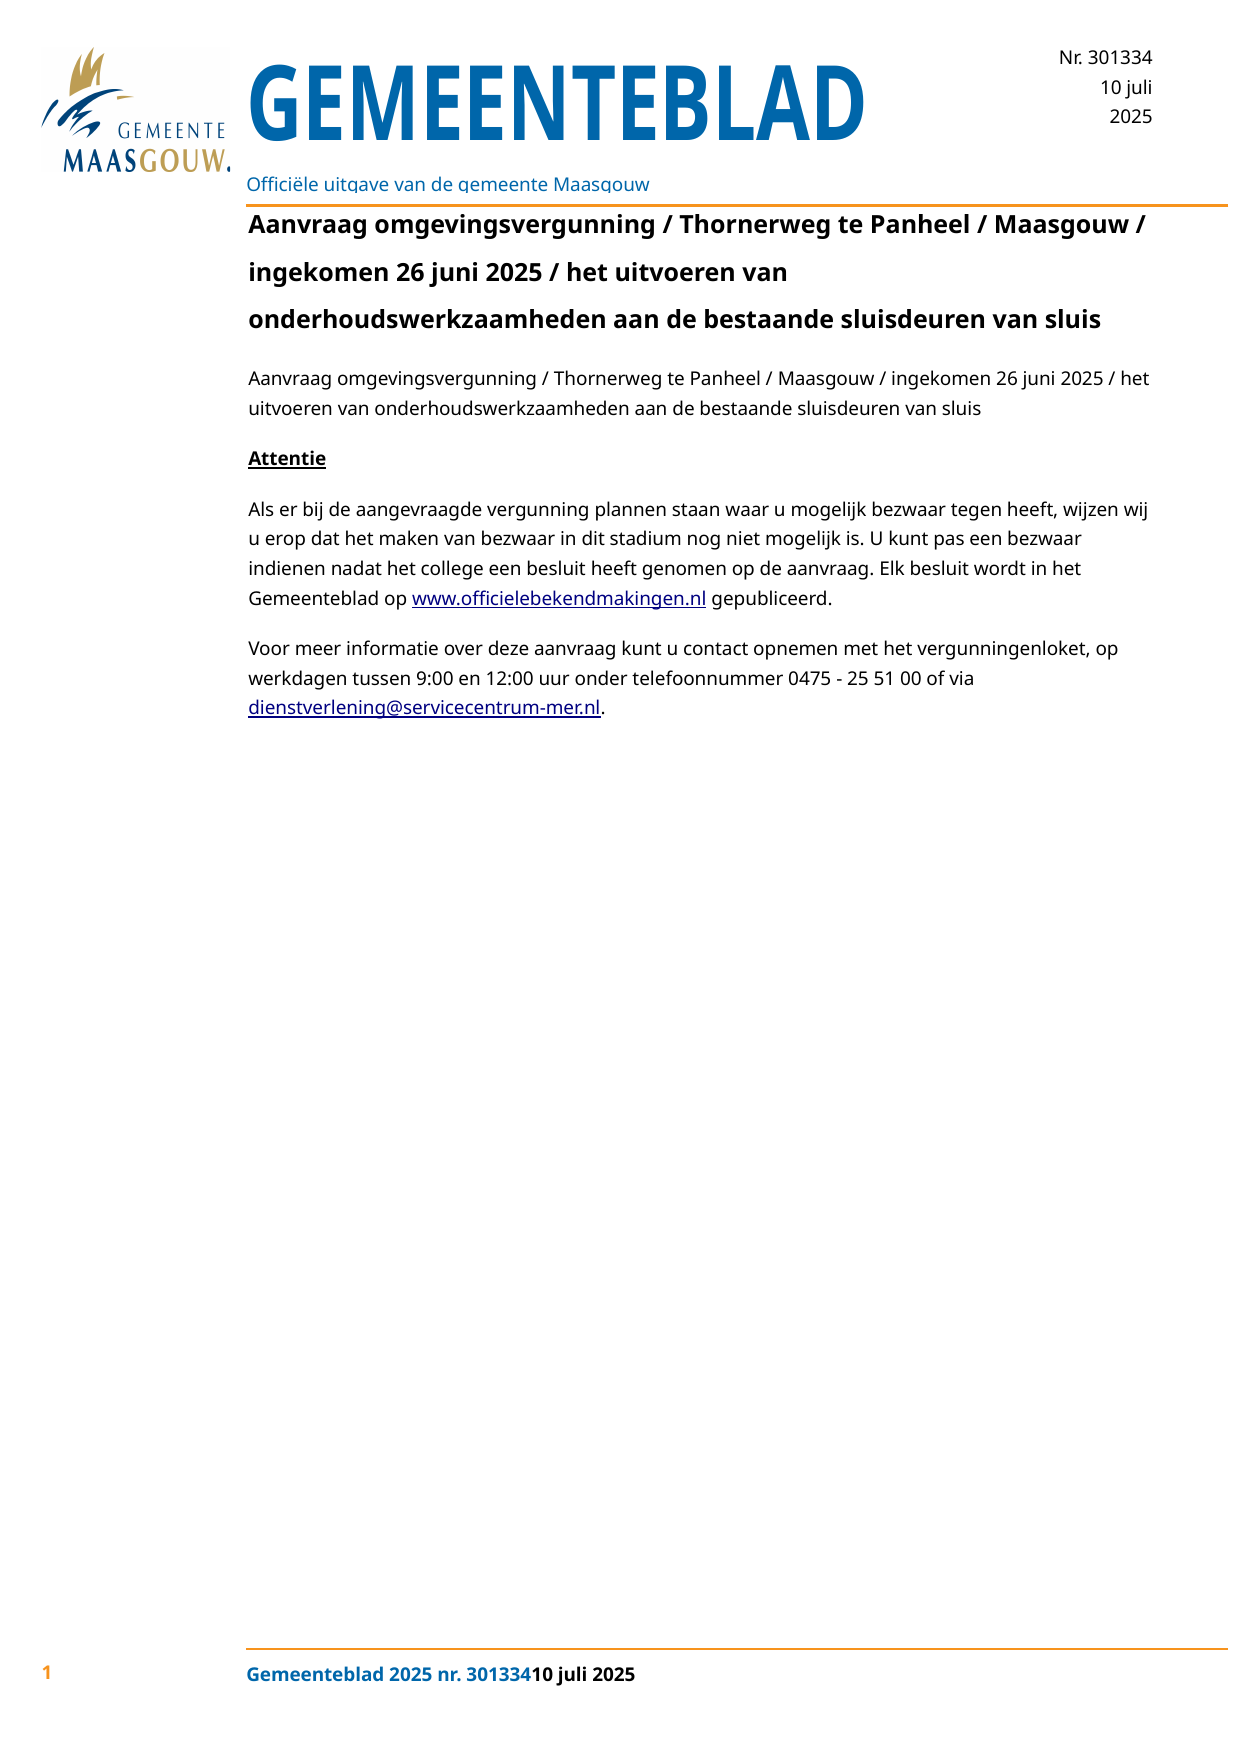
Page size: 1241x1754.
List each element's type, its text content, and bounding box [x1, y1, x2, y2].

text Attentie [248, 446, 1152, 471]
text Aanvraag omgevingsvergunning / Thornerweg te Panheel / Maasgouw / ingekomen 26 juni 2025 / het uitvoeren van onderhoudswerkzaamheden aan de bestaande sluisdeuren van sluis [248, 366, 1152, 421]
picture [41, 47, 231, 172]
text Voor meer informatie over deze aanvraag kunt u contact opnemen met het vergunningenloket, op werkdagen tussen 9:00 en 12:00 uur onder telefoonnummer 0475 - 25 51 00 of via dienstverlening@servicecentrum-mer.nl. [248, 635, 1152, 720]
text Aanvraag omgevingsvergunning / Thornerweg te Panheel / Maasgouw / ingekomen 26 juni 2025 / het uitvoeren van onderhoudswerkzaamheden aan de bestaande sluisdeuren van sluis [248, 207, 1152, 336]
text Als er bij de aangevraagde vergunning plannen staan waar u mogelijk bezwaar tegen heeft, wijzen wij u erop dat het maken van bezwaar in dit stadium nog niet mogelijk is. U kunt pas een bezwaar indienen nadat het college een besluit heeft genomen op de aanvraag. Elk besluit wordt in het Gemeenteblad op www.officielebekendmakingen.nl gepubliceerd. [248, 496, 1152, 610]
